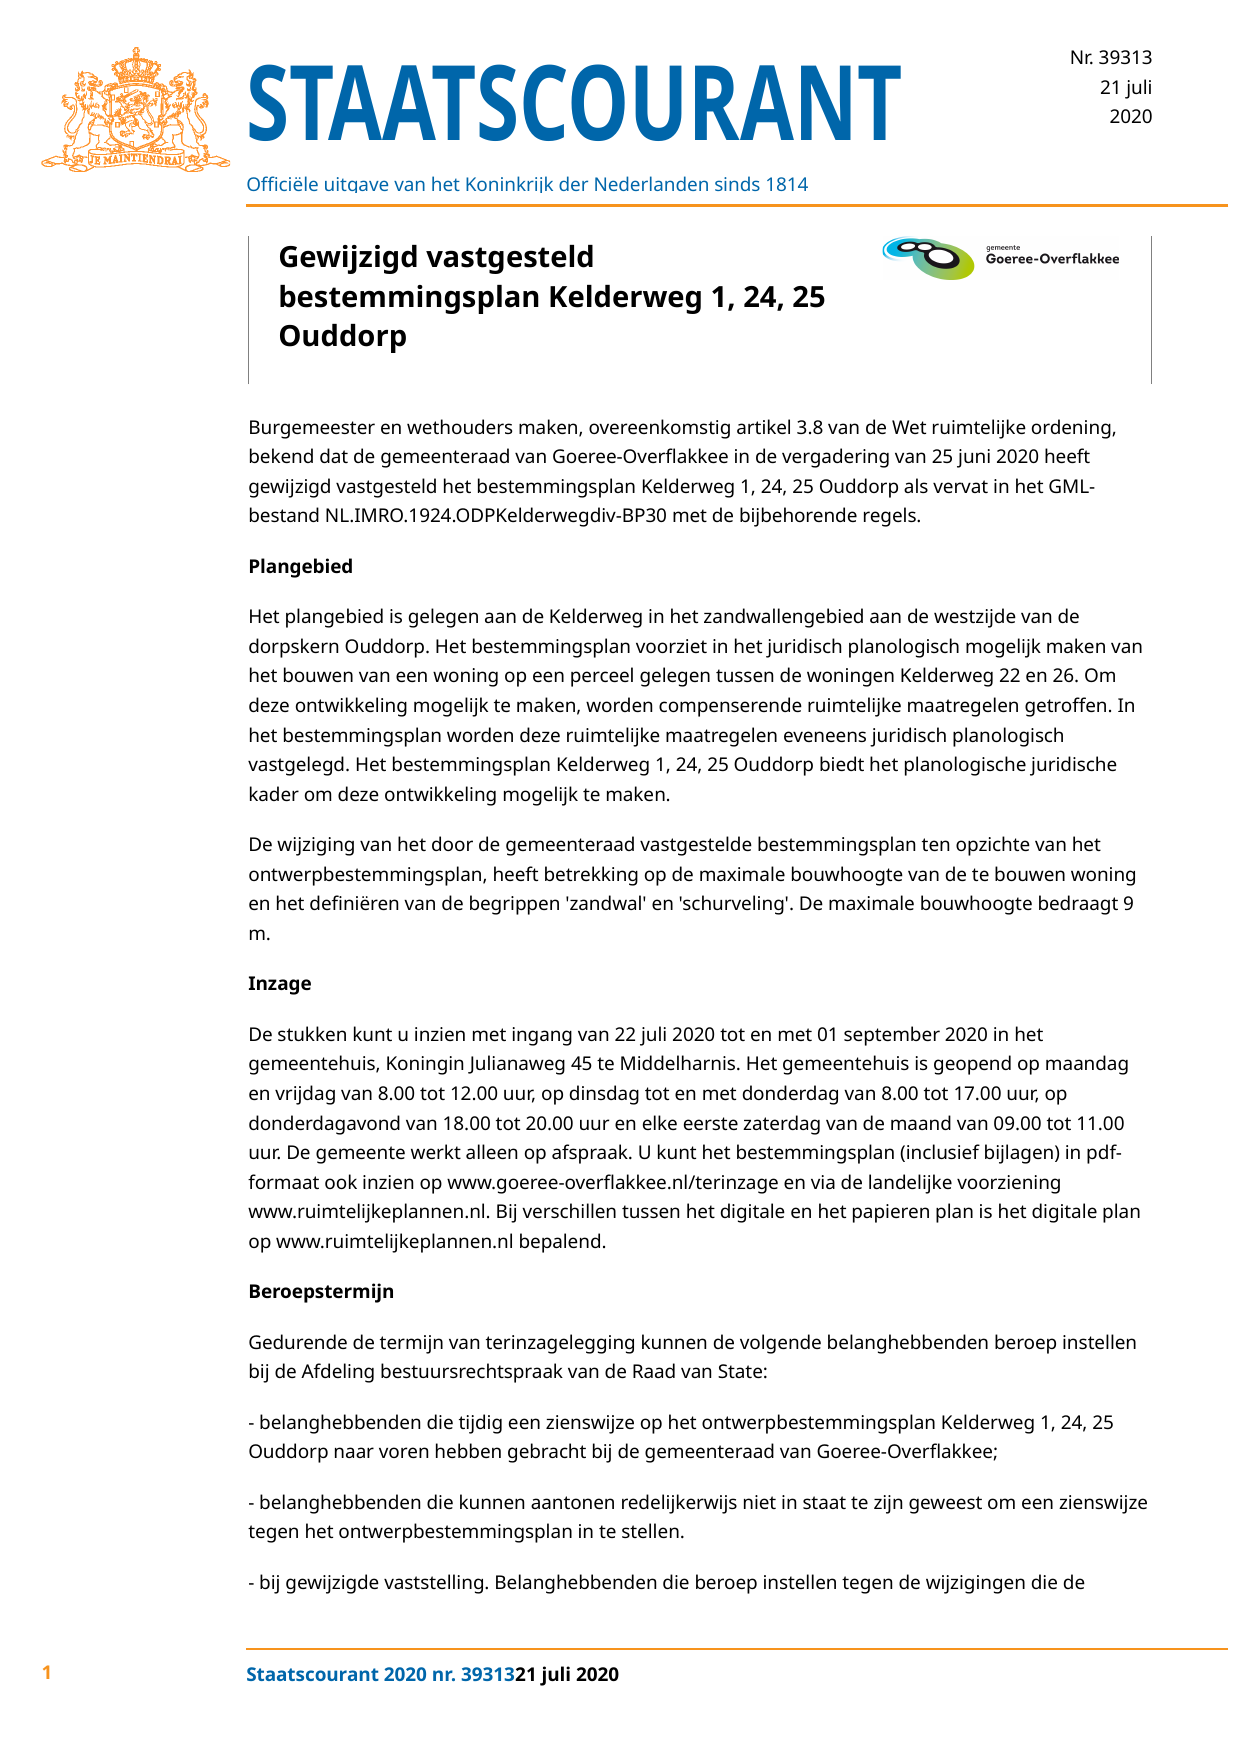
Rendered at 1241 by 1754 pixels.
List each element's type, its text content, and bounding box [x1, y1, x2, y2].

text Het plangebied is gelegen aan de Kelderweg in het zandwallengebied aan de westzijde van de dorpskern Ouddorp. Het bestemmingsplan voorziet in het juridisch planologisch mogelijk maken van het bouwen van een woning op een perceel gelegen tussen de woningen Kelderweg 22 en 26. Om deze ontwikkeling mogelijk te maken, worden compenserende ruimtelijke maatregelen getroffen. In het bestemmingsplan worden deze ruimtelijke maatregelen eveneens juridisch planologisch vastgelegd. Het bestemmingsplan Kelderweg 1, 24, 25 Ouddorp biedt het planologische juridische kader om deze ontwikkeling mogelijk te maken. [248, 603, 1152, 807]
text Beroepstermijn [248, 1278, 1152, 1304]
text Gedurende de termijn van terinzagelegging kunnen de volgende belanghebbenden beroep instellen bij de Afdeling bestuursrechtspraak van de Raad van State: [248, 1329, 1152, 1384]
text Inzage [248, 971, 1152, 996]
text De stukken kunt u inzien met ingang van 22 juli 2020 tot en met 01 september 2020 in het gemeentehuis, Koningin Julianaweg 45 te Middelharnis. Het gemeentehuis is geopend op maandag en vrijdag van 8.00 tot 12.00 uur, op dinsdag tot en met donderdag van 8.00 tot 17.00 uur, op donderdagavond van 18.00 tot 20.00 uur en elke eerste zaterdag van de maand van 09.00 tot 11.00 uur. De gemeente werkt alleen op afspraak. U kunt het bestemmingsplan (inclusief bijlagen) in pdf-formaat ook inzien op www.goeree-overflakkee.nl/terinzage en via de landelijke voorziening www.ruimtelijkeplannen.nl. Bij verschillen tussen het digitale en het papieren plan is het digitale plan op www.ruimtelijkeplannen.nl bepalend. [248, 1021, 1152, 1254]
text Plangebied [248, 553, 1152, 579]
text - belanghebbenden die tijdig een zienswijze op het ontwerpbestemmingsplan Kelderweg 1, 24, 25 Ouddorp naar voren hebben gebracht bij de gemeenteraad van Goeree-Overflakkee; [248, 1409, 1152, 1464]
text - belanghebbenden die kunnen aantonen redelijkerwijs niet in staat te zijn geweest om een zienswijze tegen het ontwerpbestemmingsplan in te stellen. [248, 1489, 1152, 1544]
text - bij gewijzigde vaststelling. Belanghebbenden die beroep instellen tegen de wijzigingen die de [248, 1569, 1152, 1595]
text Burgemeester en wethouders maken, overeenkomstig artikel 3.8 van de Wet ruimtelijke ordening, bekend dat de gemeenteraad van Goeree-Overflakkee in de vergadering van 25 juni 2020 heeft gewijzigd vastgesteld het bestemmingsplan Kelderweg 1, 24, 25 Ouddorp als vervat in het GML-bestand NL.IMRO.1924.ODPKelderwegdiv-BP30 met de bijbehorende regels. [248, 414, 1152, 528]
table_header [850, 236, 1151, 384]
text De wijziging van het door de gemeenteraad vastgestelde bestemmingsplan ten opzichte van het ontwerpbestemmingsplan, heeft betrekking op de maximale bouwhoogte van de te bouwen woning en het definiëren van de begrippen 'zandwal' en 'schurveling'. De maximale bouwhoogte bedraagt 9 m. [248, 831, 1152, 946]
picture [882, 236, 1119, 280]
picture [41, 47, 231, 172]
table_header Gewijzigd vastgesteld bestemmingsplan Kelderweg 1, 24, 25 Ouddorp [249, 236, 850, 384]
